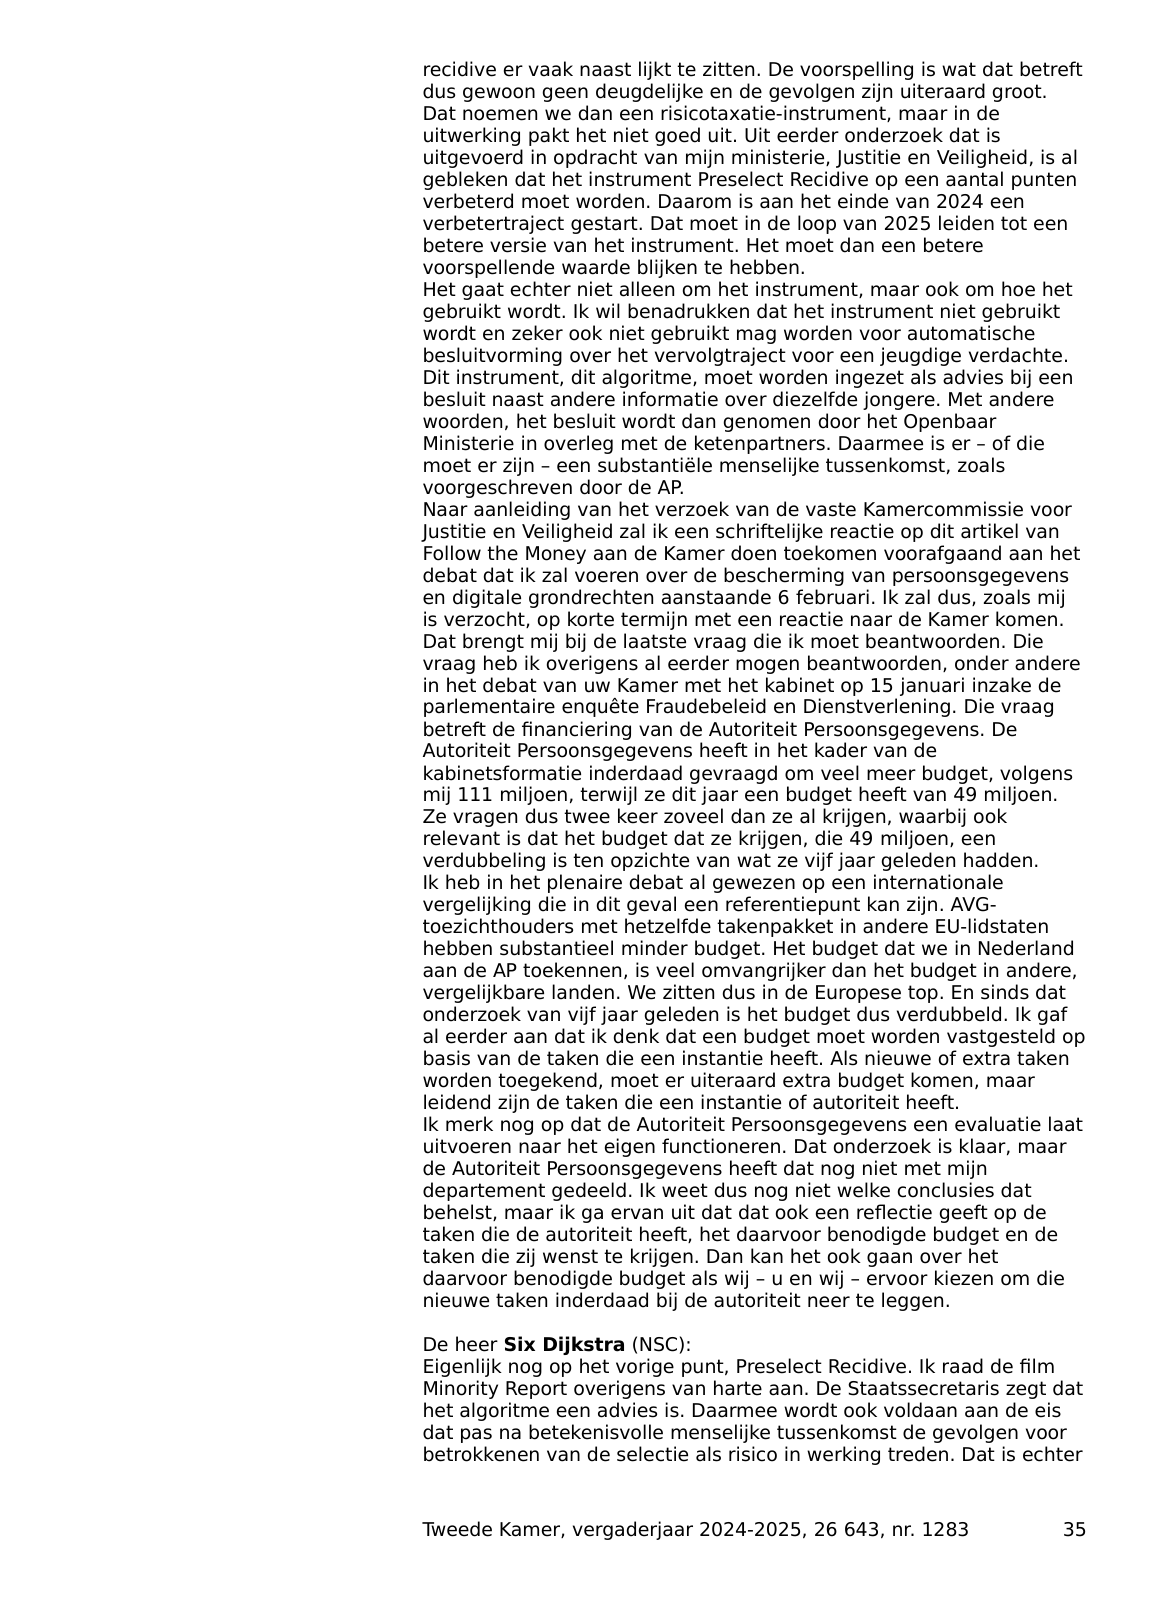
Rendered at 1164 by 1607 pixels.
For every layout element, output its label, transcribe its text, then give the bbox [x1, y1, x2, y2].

text Ik merk nog op dat de Autoriteit Persoonsgegevens een evaluatie laat uitvoeren naar het eigen functioneren. Dat onderzoek is klaar, maar de Autoriteit Persoonsgegevens heeft dat nog niet met mijn departement gedeeld. Ik weet dus nog niet welke conclusies dat behelst, maar ik ga ervan uit dat dat ook een reflectie geeft op de taken die de autoriteit heeft, het daarvoor benodigde budget en de taken die zij wenst te krijgen. Dan kan het ook gaan over het daarvoor benodigde budget als wij – u en wij – ervoor kiezen om die nieuwe taken inderdaad bij de autoriteit neer te leggen. [422, 1114, 1087, 1312]
text Eigenlijk nog op het vorige punt, Preselect Recidive. Ik raad de film Minority Report overigens van harte aan. De Staatssecretaris zegt dat het algoritme een advies is. Daarmee wordt ook voldaan aan de eis dat pas na betekenisvolle menselijke tussenkomst de gevolgen voor betrokkenen van de selectie als risico in werking treden. Dat is echter [422, 1356, 1087, 1466]
text De heer Six Dijkstra (NSC): [422, 1334, 1087, 1356]
text Dat brengt mij bij de laatste vraag die ik moet beantwoorden. Die vraag heb ik overigens al eerder mogen beantwoorden, onder andere in het debat van uw Kamer met het kabinet op 15 januari inzake de parlementaire enquête Fraudebeleid en Dienstverlening. Die vraag betreft de financiering van de Autoriteit Persoonsgegevens. De Autoriteit Persoonsgegevens heeft in het kader van de kabinetsformatie inderdaad gevraagd om veel meer budget, volgens mij 111 miljoen, terwijl ze dit jaar een budget heeft van 49 miljoen. Ze vragen dus twee keer zoveel dan ze al krijgen, waarbij ook relevant is dat het budget dat ze krijgen, die 49 miljoen, een verdubbeling is ten opzichte van wat ze vijf jaar geleden hadden. [422, 631, 1087, 872]
text Ik heb in het plenaire debat al gewezen op een internationale vergelijking die in dit geval een referentiepunt kan zijn. AVG-toezichthouders met hetzelfde takenpakket in andere EU-lidstaten hebben substantieel minder budget. Het budget dat we in Nederland aan de AP toekennen, is veel omvangrijker dan het budget in andere, vergelijkbare landen. We zitten dus in de Europese top. En sinds dat onderzoek van vijf jaar geleden is het budget dus verdubbeld. Ik gaf al eerder aan dat ik denk dat een budget moet worden vastgesteld op basis van de taken die een instantie heeft. Als nieuwe of extra taken worden toegekend, moet er uiteraard extra budget komen, maar leidend zijn de taken die een instantie of autoriteit heeft. [422, 872, 1087, 1114]
text Naar aanleiding van het verzoek van de vaste Kamercommissie voor Justitie en Veiligheid zal ik een schriftelijke reactie op dit artikel van Follow the Money aan de Kamer doen toekomen voorafgaand aan het debat dat ik zal voeren over de bescherming van persoonsgegevens en digitale grondrechten aanstaande 6 februari. Ik zal dus, zoals mij is verzocht, op korte termijn met een reactie naar de Kamer komen. [422, 499, 1087, 631]
text Het gaat echter niet alleen om het instrument, maar ook om hoe het gebruikt wordt. Ik wil benadrukken dat het instrument niet gebruikt wordt en zeker ook niet gebruikt mag worden voor automatische besluitvorming over het vervolgtraject voor een jeugdige verdachte. Dit instrument, dit algoritme, moet worden ingezet als advies bij een besluit naast andere informatie over diezelfde jongere. Met andere woorden, het besluit wordt dan genomen door het Openbaar Ministerie in overleg met de ketenpartners. Daarmee is er – of die moet er zijn – een substantiële menselijke tussenkomst, zoals voorgeschreven door de AP. [422, 279, 1087, 499]
text recidive er vaak naast lijkt te zitten. De voorspelling is wat dat betreft dus gewoon geen deugdelijke en de gevolgen zijn uiteraard groot. Dat noemen we dan een risicotaxatie-instrument, maar in de uitwerking pakt het niet goed uit. Uit eerder onderzoek dat is uitgevoerd in opdracht van mijn ministerie, Justitie en Veiligheid, is al gebleken dat het instrument Preselect Recidive op een aantal punten verbeterd moet worden. Daarom is aan het einde van 2024 een verbetertraject gestart. Dat moet in de loop van 2025 leiden tot een betere versie van het instrument. Het moet dan een betere voorspellende waarde blijken te hebben. [422, 59, 1087, 279]
